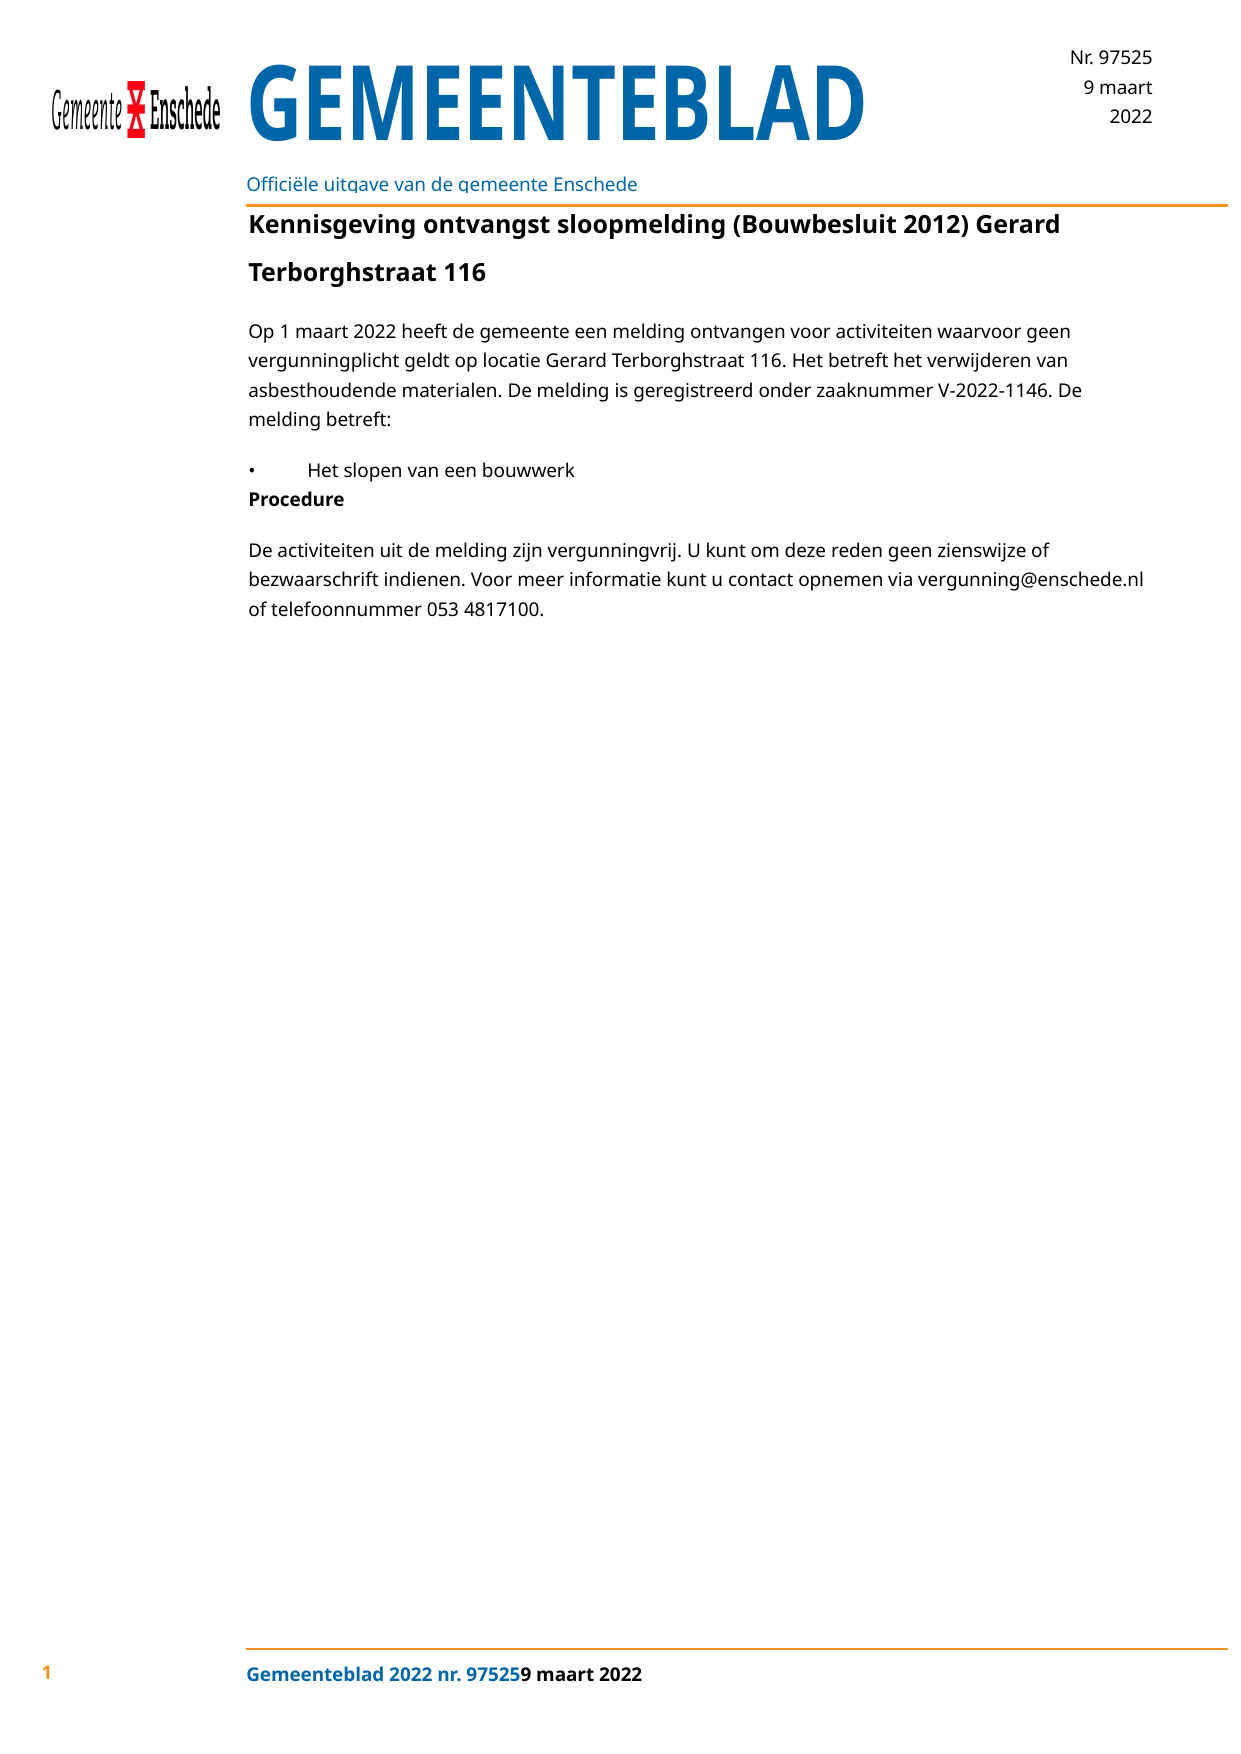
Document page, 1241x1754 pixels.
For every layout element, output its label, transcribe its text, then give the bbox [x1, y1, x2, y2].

text Op 1 maart 2022 heeft de gemeente een melding ontvangen voor activiteiten waarvoor geen vergunningplicht geldt op locatie Gerard Terborghstraat 116. Het betreft het verwijderen van asbesthoudende materialen. De melding is geregistreerd onder zaaknummer V-2022-1146. De melding betreft: [248, 318, 1152, 432]
text Kennisgeving ontvangst sloopmelding (Bouwbesluit 2012) Gerard Terborghstraat 116 [248, 207, 1152, 288]
text De activiteiten uit de melding zijn vergunningvrij. U kunt om deze reden geen zienswijze of bezwaarschrift indienen. Voor meer informatie kunt u contact opnemen via vergunning@enschede.nl of telefoonnummer 053 4817100. [248, 537, 1152, 622]
list Het slopen van een bouwwerk [248, 457, 1152, 483]
text Procedure [248, 487, 1152, 512]
picture [41, 47, 231, 172]
